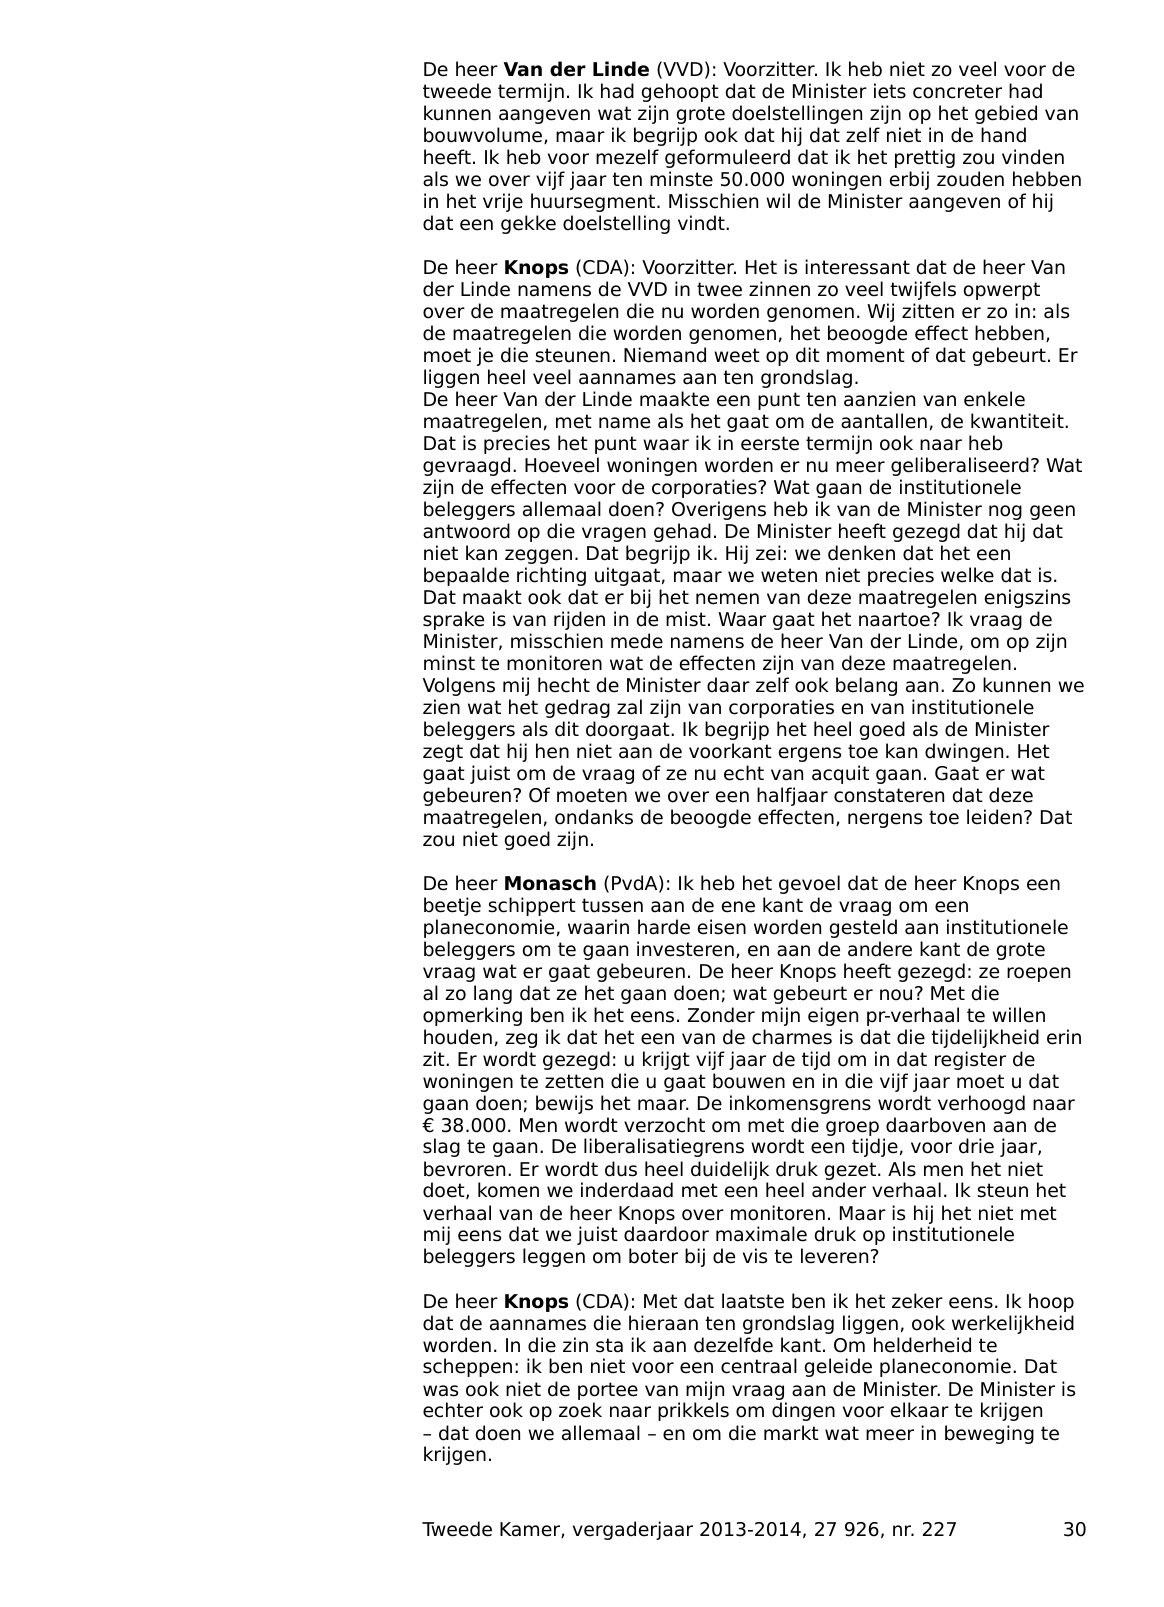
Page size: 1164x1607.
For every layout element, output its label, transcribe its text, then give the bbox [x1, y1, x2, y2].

text De heer Knops (CDA): Voorzitter. Het is interessant dat de heer Van der Linde namens de VVD in twee zinnen zo veel twijfels opwerpt over de maatregelen die nu worden genomen. Wij zitten er zo in: als de maatregelen die worden genomen, het beoogde effect hebben, moet je die steunen. Niemand weet op dit moment of dat gebeurt. Er liggen heel veel aannames aan ten grondslag. [422, 257, 1087, 389]
text De heer Van der Linde (VVD): Voorzitter. Ik heb niet zo veel voor de tweede termijn. Ik had gehoopt dat de Minister iets concreter had kunnen aangeven wat zijn grote doelstellingen zijn op het gebied van bouwvolume, maar ik begrijp ook dat hij dat zelf niet in de hand heeft. Ik heb voor mezelf geformuleerd dat ik het prettig zou vinden als we over vijf jaar ten minste 50.000 woningen erbij zouden hebben in het vrije huursegment. Misschien wil de Minister aangeven of hij dat een gekke doelstelling vindt. [422, 59, 1087, 235]
text De heer Knops (CDA): Met dat laatste ben ik het zeker eens. Ik hoop dat de aannames die hieraan ten grondslag liggen, ook werkelijkheid worden. In die zin sta ik aan dezelfde kant. Om helderheid te scheppen: ik ben niet voor een centraal geleide planeconomie. Dat was ook niet de portee van mijn vraag aan de Minister. De Minister is echter ook op zoek naar prikkels om dingen voor elkaar te krijgen – dat doen we allemaal – en om die markt wat meer in beweging te krijgen. [422, 1291, 1087, 1466]
text De heer Van der Linde maakte een punt ten aanzien van enkele maatregelen, met name als het gaat om de aantallen, de kwantiteit. Dat is precies het punt waar ik in eerste termijn ook naar heb gevraagd. Hoeveel woningen worden er nu meer geliberaliseerd? Wat zijn de effecten voor de corporaties? Wat gaan de institutionele beleggers allemaal doen? Overigens heb ik van de Minister nog geen antwoord op die vragen gehad. De Minister heeft gezegd dat hij dat niet kan zeggen. Dat begrijp ik. Hij zei: we denken dat het een bepaalde richting uitgaat, maar we weten niet precies welke dat is. Dat maakt ook dat er bij het nemen van deze maatregelen enigszins sprake is van rijden in de mist. Waar gaat het naartoe? Ik vraag de Minister, misschien mede namens de heer Van der Linde, om op zijn minst te monitoren wat de effecten zijn van deze maatregelen. Volgens mij hecht de Minister daar zelf ook belang aan. Zo kunnen we zien wat het gedrag zal zijn van corporaties en van institutionele beleggers als dit doorgaat. Ik begrijp het heel goed als de Minister zegt dat hij hen niet aan de voorkant ergens toe kan dwingen. Het gaat juist om de vraag of ze nu echt van acquit gaan. Gaat er wat gebeuren? Of moeten we over een halfjaar constateren dat deze maatregelen, ondanks de beoogde effecten, nergens toe leiden? Dat zou niet goed zijn. [422, 389, 1087, 851]
text De heer Monasch (PvdA): Ik heb het gevoel dat de heer Knops een beetje schippert tussen aan de ene kant de vraag om een planeconomie, waarin harde eisen worden gesteld aan institutionele beleggers om te gaan investeren, en aan de andere kant de grote vraag wat er gaat gebeuren. De heer Knops heeft gezegd: ze roepen al zo lang dat ze het gaan doen; wat gebeurt er nou? Met die opmerking ben ik het eens. Zonder mijn eigen pr-verhaal te willen houden, zeg ik dat het een van de charmes is dat die tijdelijkheid erin zit. Er wordt gezegd: u krijgt vijf jaar de tijd om in dat register de woningen te zetten die u gaat bouwen en in die vijf jaar moet u dat gaan doen; bewijs het maar. De inkomensgrens wordt verhoogd naar € 38.000. Men wordt verzocht om met die groep daarboven aan de slag te gaan. De liberalisatiegrens wordt een tijdje, voor drie jaar, bevroren. Er wordt dus heel duidelijk druk gezet. Als men het niet doet, komen we inderdaad met een heel ander verhaal. Ik steun het verhaal van de heer Knops over monitoren. Maar is hij het niet met mij eens dat we juist daardoor maximale druk op institutionele beleggers leggen om boter bij de vis te leveren? [422, 873, 1087, 1268]
